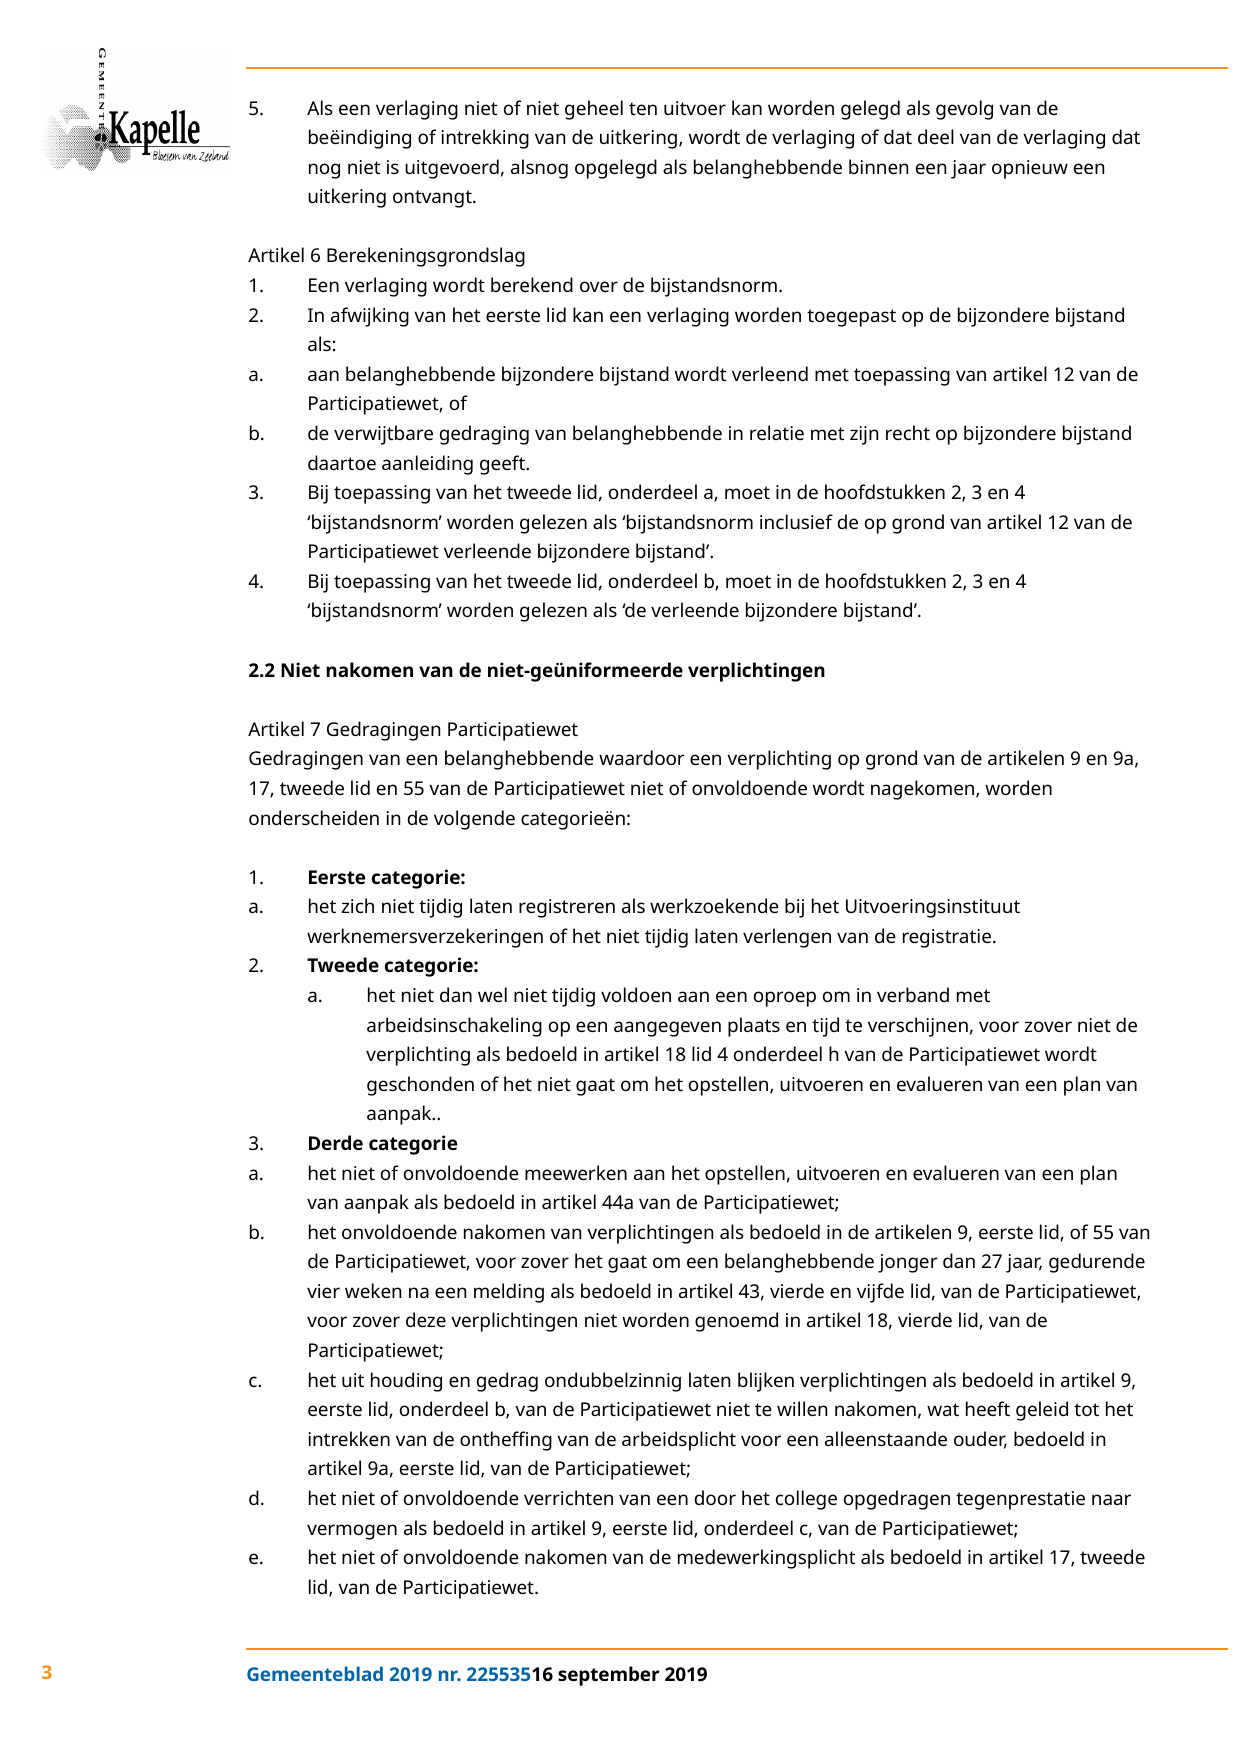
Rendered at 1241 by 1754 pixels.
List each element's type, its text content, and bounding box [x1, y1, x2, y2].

list Derde categorie [248, 1130, 1152, 1156]
list Tweede categorie: [248, 953, 1152, 978]
list de verwijtbare gedraging van belanghebbende in relatie met zijn recht op bijzondere bijstand daartoe aanleiding geeft. [248, 420, 1152, 476]
list Eerste categorie: [248, 864, 1152, 890]
text 2.2 Niet nakomen van de niet-geüniformeerde verplichtingen [248, 657, 1152, 683]
list Als een verlaging niet of niet geheel ten uitvoer kan worden gelegd als gevolg van de beëindiging of intrekking van de uitkering, wordt de verlaging of dat deel van de verlaging dat nog niet is uitgevoerd, alsnog opgelegd als belanghebbende binnen een jaar opnieuw een uitkering ontvangt. [248, 95, 1152, 209]
list In afwijking van het eerste lid kan een verlaging worden toegepast op de bijzondere bijstand als: [248, 302, 1152, 357]
list het niet dan wel niet tijdig voldoen aan een oproep om in verband met arbeidsinschakeling op een aangegeven plaats en tijd te verschijnen, voor zover niet de verplichting als bedoeld in artikel 18 lid 4 onderdeel h van de Participatiewet wordt geschonden of het niet gaat om het opstellen, uitvoeren en evalueren van een plan van aanpak.. [307, 982, 1152, 1126]
list Bij toepassing van het tweede lid, onderdeel b, moet in de hoofdstukken 2, 3 en 4 ‘bijstandsnorm’ worden gelezen als ‘de verleende bijzondere bijstand’. [248, 568, 1152, 623]
list het uit houding en gedrag ondubbelzinnig laten blijken verplichtingen als bedoeld in artikel 9, eerste lid, onderdeel b, van de Participatiewet niet te willen nakomen, wat heeft geleid tot het intrekken van de ontheffing van de arbeidsplicht voor een alleenstaande ouder, bedoeld in artikel 9a, eerste lid, van de Participatiewet; [248, 1367, 1152, 1481]
list het onvoldoende nakomen van verplichtingen als bedoeld in de artikelen 9, eerste lid, of 55 van de Participatiewet, voor zover het gaat om een belanghebbende jonger dan 27 jaar, gedurende vier weken na een melding als bedoeld in artikel 43, vierde en vijfde lid, van de Participatiewet, voor zover deze verplichtingen niet worden genoemd in artikel 18, vierde lid, van de Participatiewet; [248, 1219, 1152, 1363]
list aan belanghebbende bijzondere bijstand wordt verleend met toepassing van artikel 12 van de Participatiewet, of [248, 361, 1152, 416]
text Gedragingen van een belanghebbende waardoor een verplichting op grond van de artikelen 9 en 9a, 17, tweede lid en 55 van de Participatiewet niet of onvoldoende wordt nagekomen, worden onderscheiden in de volgende categorieën: [248, 746, 1152, 831]
text Artikel 7 Gedragingen Participatiewet [248, 716, 1152, 742]
text Artikel 6 Berekeningsgrondslag [248, 243, 1152, 268]
list het zich niet tijdig laten registreren als werkzoekende bij het Uitvoeringsinstituut werknemersverzekeringen of het niet tijdig laten verlengen van de registratie. [248, 893, 1152, 949]
list Een verlaging wordt berekend over de bijstandsnorm. [248, 272, 1152, 298]
list het niet of onvoldoende meewerken aan het opstellen, uitvoeren en evalueren van een plan van aanpak als bedoeld in artikel 44a van de Participatiewet; [248, 1160, 1152, 1215]
list het niet of onvoldoende verrichten van een door het college opgedragen tegenprestatie naar vermogen als bedoeld in artikel 9, eerste lid, onderdeel c, van de Participatiewet; [248, 1485, 1152, 1541]
list het niet of onvoldoende nakomen van de medewerkingsplicht als bedoeld in artikel 17, tweede lid, van de Participatiewet. [248, 1544, 1152, 1600]
picture [41, 47, 231, 172]
list Bij toepassing van het tweede lid, onderdeel a, moet in de hoofdstukken 2, 3 en 4 ‘bijstandsnorm’ worden gelezen als ‘bijstandsnorm inclusief de op grond van artikel 12 van de Participatiewet verleende bijzondere bijstand’. [248, 479, 1152, 564]
